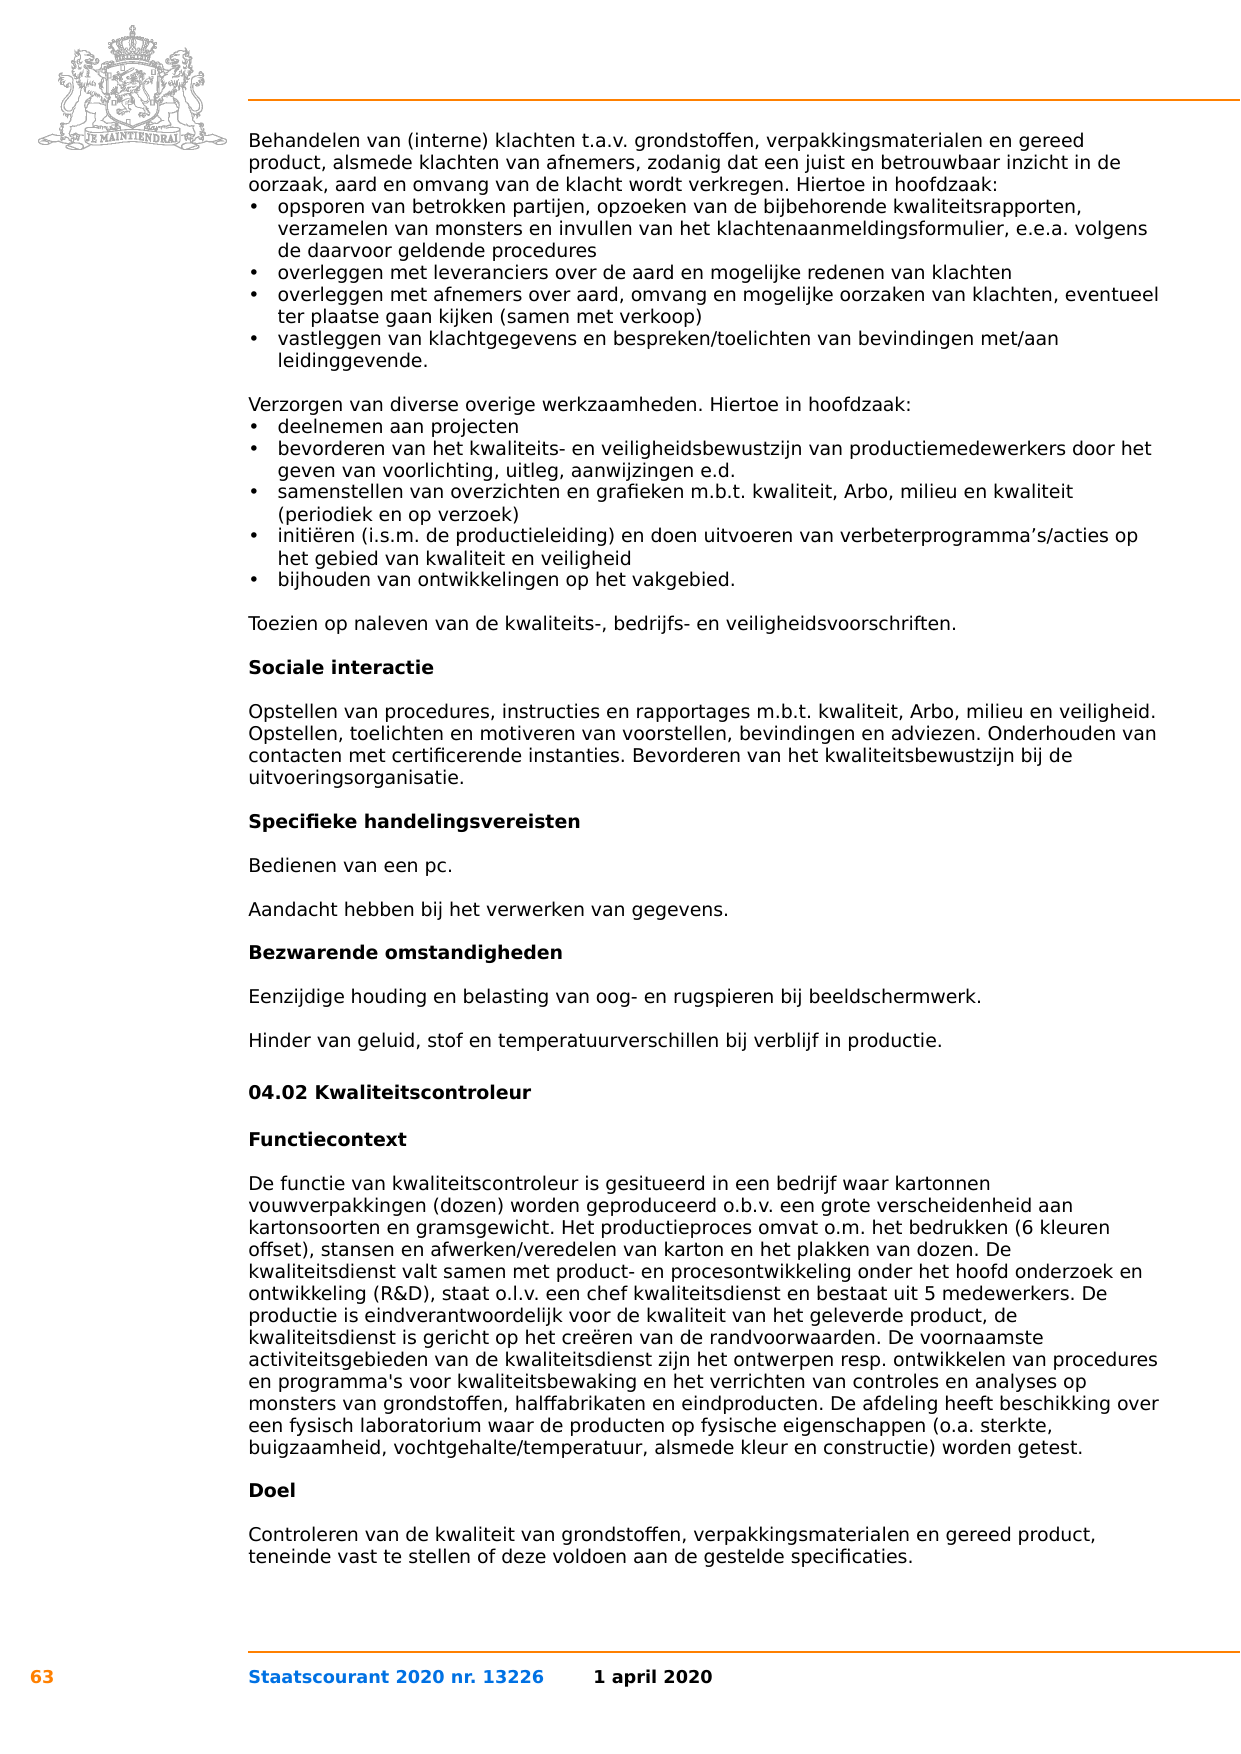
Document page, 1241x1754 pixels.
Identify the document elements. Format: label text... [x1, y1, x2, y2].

text De functie van kwaliteitscontroleur is gesitueerd in een bedrijf waar kartonnen vouwverpakkingen (dozen) worden geproduceerd o.b.v. een grote verscheidenheid aan kartonsoorten en gramsgewicht. Het productieproces omvat o.m. het bedrukken (6 kleuren offset), stansen en afwerken/veredelen van karton en het plakken van dozen. De kwaliteitsdienst valt samen met product- en procesontwikkeling onder het hoofd onderzoek en ontwikkeling (R&D), staat o.l.v. een chef kwaliteitsdienst en bestaat uit 5 medewerkers. De productie is eindverantwoordelijk voor de kwaliteit van het geleverde product, de kwaliteitsdienst is gericht op het creëren van de randvoorwaarden. De voornaamste activiteitsgebieden van de kwaliteitsdienst zijn het ontwerpen resp. ontwikkelen van procedures en programma's voor kwaliteitsbewaking en het verrichten van controles en analyses op monsters van grondstoffen, halffabrikaten en eindproducten. De afdeling heeft beschikking over een fysisch laboratorium waar de producten op fysische eigenschappen (o.a. sterkte, buigzaamheid, vochtgehalte/temperatuur, alsmede kleur en constructie) worden getest. [248, 1173, 1163, 1458]
text Verzorgen van diverse overige werkzaamheden. Hiertoe in hoofdzaak: [248, 393, 1163, 416]
text • deelnemen aan projecten [248, 416, 1163, 437]
subtitle Functiecontext [248, 1129, 1163, 1151]
text Eenzijdige houding en belasting van oog- en rugspieren bij beeldschermwerk. [248, 986, 1163, 1008]
text • initiëren (i.s.m. de productieleiding) en doen uitvoeren van verbeterprogramma’s/acties op het gebied van kwaliteit en veiligheid [248, 525, 1163, 569]
text • bijhouden van ontwikkelingen op het vakgebied. [248, 569, 1163, 591]
text Behandelen van (interne) klachten t.a.v. grondstoffen, verpakkingsmaterialen en gereed product, alsmede klachten van afnemers, zodanig dat een juist en betrouwbaar inzicht in de oorzaak, aard en omvang van de klacht wordt verkregen. Hiertoe in hoofdzaak: [248, 130, 1163, 196]
subtitle Bezwarende omstandigheden [248, 942, 1163, 964]
text Hinder van geluid, stof en temperatuurverschillen bij verblijf in productie. [248, 1030, 1163, 1052]
text Opstellen van procedures, instructies en rapportages m.b.t. kwaliteit, Arbo, milieu en veiligheid. Opstellen, toelichten en motiveren van voorstellen, bevindingen en adviezen. Onderhouden van contacten met certificerende instanties. Bevorderen van het kwaliteitsbewustzijn bij de uitvoeringsorganisatie. [248, 701, 1163, 789]
text • bevorderen van het kwaliteits- en veiligheidsbewustzijn van productiemedewerkers door het geven van voorlichting, uitleg, aanwijzingen e.d. [248, 437, 1163, 481]
subtitle Sociale interactie [248, 657, 1163, 679]
subtitle 04.02 Kwaliteitscontroleur [248, 1082, 1163, 1104]
subtitle Specifieke handelingsvereisten [248, 811, 1163, 833]
picture [38, 25, 227, 150]
text • overleggen met afnemers over aard, omvang en mogelijke oorzaken van klachten, eventueel ter plaatse gaan kijken (samen met verkoop) [248, 284, 1163, 328]
text Aandacht hebben bij het verwerken van gegevens. [248, 898, 1163, 920]
text • opsporen van betrokken partijen, opzoeken van de bijbehorende kwaliteitsrapporten, verzamelen van monsters en invullen van het klachtenaanmeldingsformulier, e.e.a. volgens de daarvoor geldende procedures [248, 196, 1163, 262]
text • samenstellen van overzichten en grafieken m.b.t. kwaliteit, Arbo, milieu en kwaliteit (periodiek en op verzoek) [248, 481, 1163, 525]
text • vastleggen van klachtgegevens en bespreken/toelichten van bevindingen met/aan leidinggevende. [248, 328, 1163, 372]
text Controleren van de kwaliteit van grondstoffen, verpakkingsmaterialen en gereed product, teneinde vast te stellen of deze voldoen aan de gestelde specificaties. [248, 1524, 1163, 1568]
text Toezien op naleven van de kwaliteits-, bedrijfs- en veiligheidsvoorschriften. [248, 613, 1163, 635]
text Bedienen van een pc. [248, 854, 1163, 877]
text • overleggen met leveranciers over de aard en mogelijke redenen van klachten [248, 262, 1163, 284]
subtitle Doel [248, 1480, 1163, 1502]
